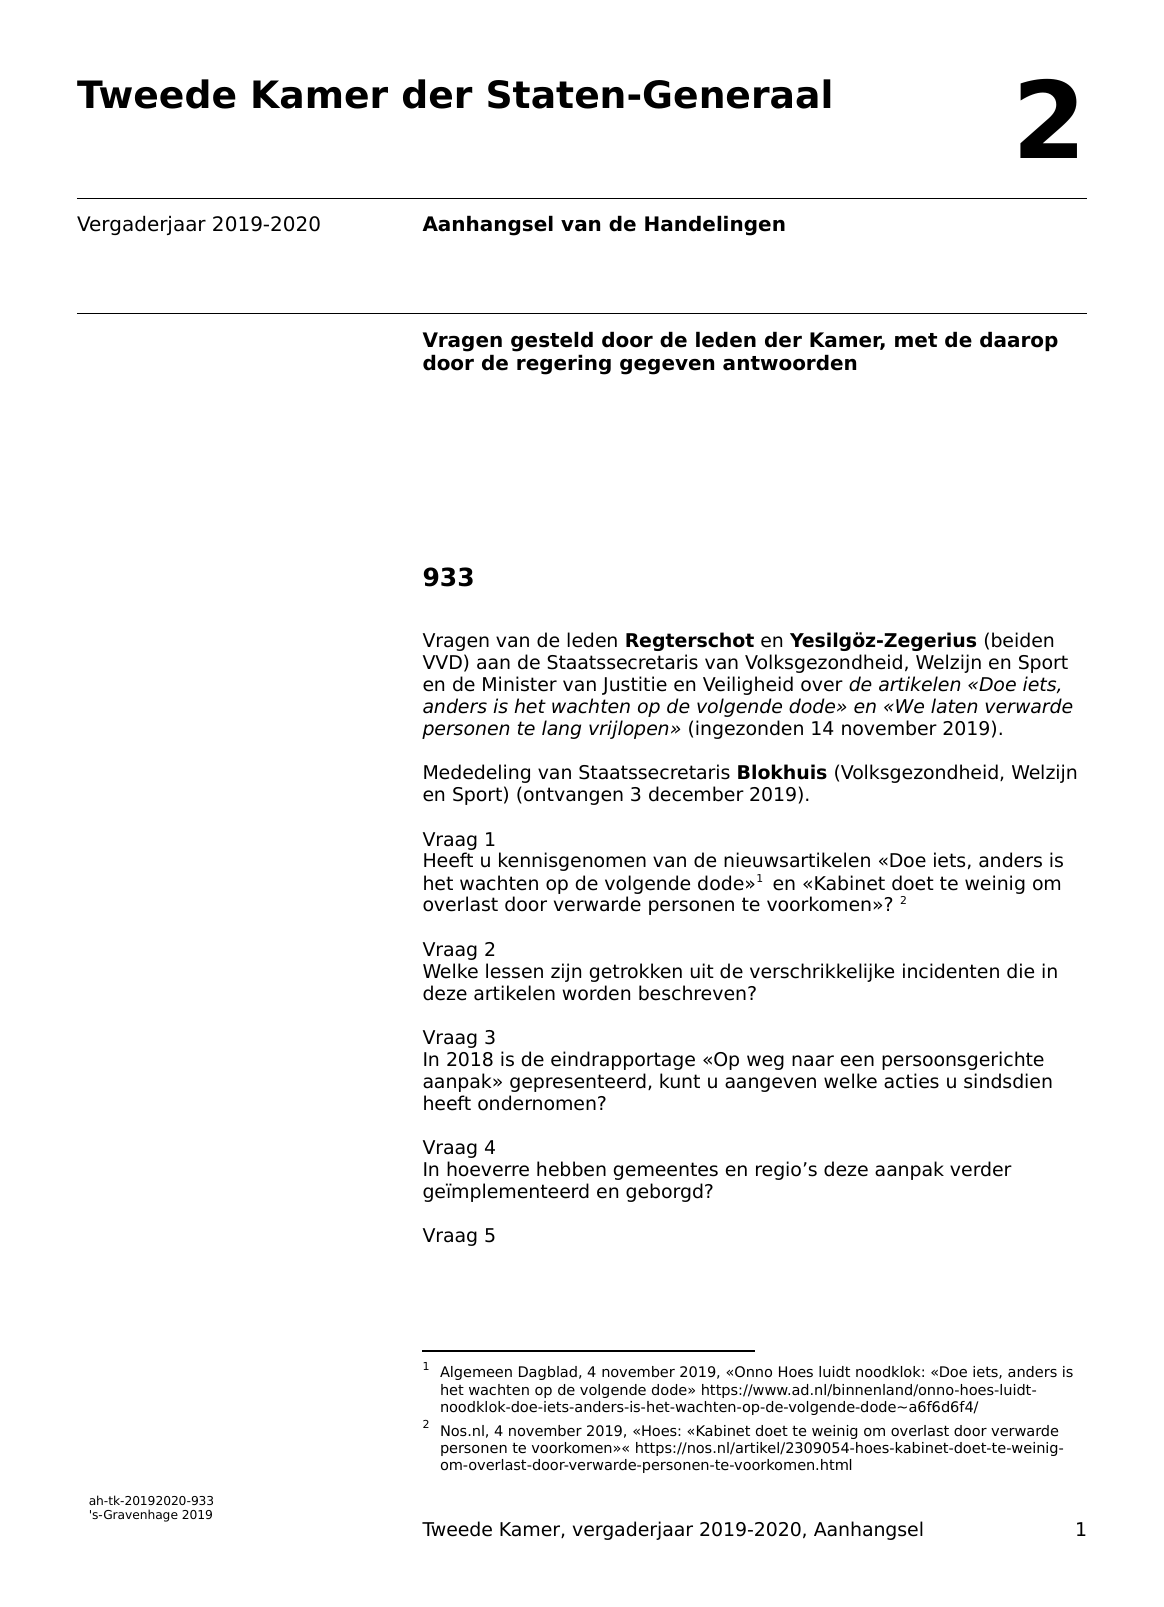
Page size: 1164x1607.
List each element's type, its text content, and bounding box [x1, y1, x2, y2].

text Nos.nl, 4 november 2019, «Hoes: «Kabinet doet te weinig om overlast door verwarde personen te voorkomen»« https://nos.nl/artikel/2309054-hoes-kabinet-doet-te-weinig-om-overlast-door-verwarde-personen-te-voorkomen.html [422, 1418, 1087, 1474]
table_header Tweede Kamer der Staten-Generaal [77, 59, 886, 198]
text Algemeen Dagblad, 4 november 2019, «Onno Hoes luidt noodklok: «Doe iets, anders is het wachten op de volgende dode» https://www.ad.nl/binnenland/onno-hoes-luidt-noodklok-doe-iets-anders-is-het-wachten-op-de-volgende-dode~a6f6d6f4/ [422, 1360, 1087, 1416]
text 933 [422, 563, 1087, 592]
text Welke lessen zijn getrokken uit de verschrikkelijke incidenten die in deze artikelen worden beschreven? [422, 961, 1087, 1004]
table_cell [77, 314, 422, 375]
text Vragen van de leden Regterschot en Yesilgöz-Zegerius (beiden VVD) aan de Staatssecretaris van Volksgezondheid, Welzijn en Sport en de Minister van Justitie en Veiligheid over de artikelen «Doe iets, anders is het wachten op de volgende dode» en «We laten verwarde personen te lang vrijlopen» (ingezonden 14 november 2019). [422, 630, 1087, 740]
table_cell Vragen gesteld door de leden der Kamer, met de daarop door de regering gegeven antwoorden [422, 314, 1087, 375]
text Vraag 2 [422, 938, 1087, 961]
text In hoeverre hebben gemeentes en regio’s deze aanpak verder geïmplementeerd en geborgd? [422, 1159, 1087, 1203]
text 's-Gravenhage 2019 [88, 1508, 323, 1522]
text Mededeling van Staatssecretaris Blokhuis (Volksgezondheid, Welzijn en Sport) (ontvangen 3 december 2019). [422, 762, 1087, 806]
text Vraag 3 [422, 1027, 1087, 1049]
text ah-tk-20192020-933 [88, 1494, 323, 1508]
table_cell Aanhangsel van de Handelingen [422, 199, 1087, 313]
text Heeft u kennisgenomen van de nieuwsartikelen «Doe iets, anders is het wachten op de volgende dode» en «Kabinet doet te weinig om overlast door verwarde personen te voorkomen»? [422, 850, 1087, 916]
text Vraag 1 [422, 828, 1087, 850]
table_header 2 [886, 59, 1087, 198]
text Vraag 5 [422, 1225, 1087, 1247]
text Vraag 4 [422, 1137, 1087, 1159]
text In 2018 is de eindrapportage «Op weg naar een persoonsgerichte aanpak» gepresenteerd, kunt u aangeven welke acties u sindsdien heeft ondernomen? [422, 1049, 1087, 1114]
table_cell Vergaderjaar 2019-2020 [77, 199, 422, 313]
